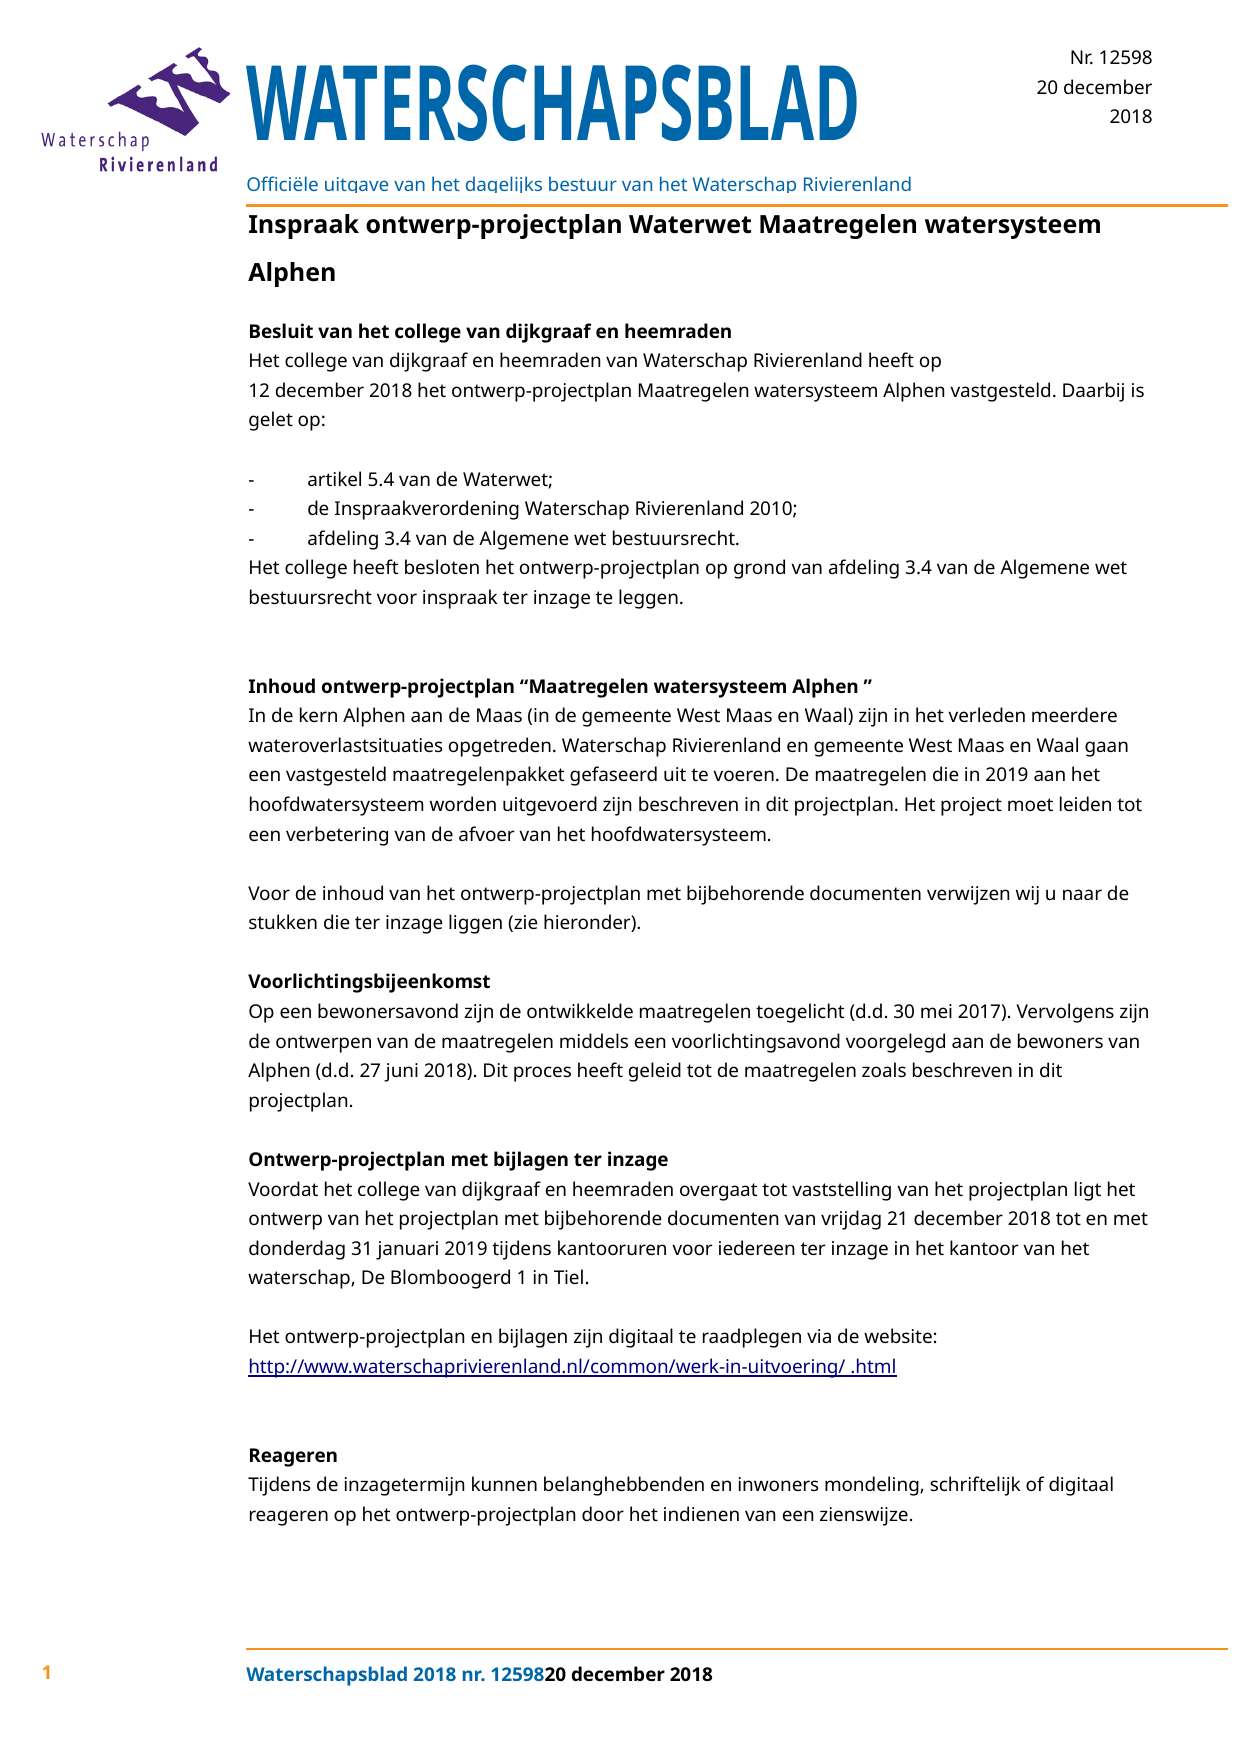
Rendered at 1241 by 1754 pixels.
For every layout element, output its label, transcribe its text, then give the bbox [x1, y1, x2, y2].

text Het college van dijkgraaf en heemraden van Waterschap Rivierenland heeft op [248, 347, 1152, 373]
text Voordat het college van dijkgraaf en heemraden overgaat tot vaststelling van het projectplan ligt het ontwerp van het projectplan met bijbehorende documenten van vrijdag 21 december 2018 tot en met donderdag 31 januari 2019 tijdens kantooruren voor iedereen ter inzage in het kantoor van het waterschap, De Blomboogerd 1 in Tiel. [248, 1176, 1152, 1290]
text Reageren [248, 1442, 1152, 1468]
text Het ontwerp-projectplan en bijlagen zijn digitaal te raadplegen via de website: http://www.waterschaprivierenland.nl/common/werk-in-uitvoering/ .html [248, 1324, 1152, 1379]
text Voorlichtingsbijeenkomst [248, 969, 1152, 994]
text Het college heeft besloten het ontwerp-projectplan op grond van afdeling 3.4 van de Algemene wet bestuursrecht voor inspraak ter inzage te leggen. [248, 554, 1152, 610]
text In de kern Alphen aan de Maas (in de gemeente West Maas en Waal) zijn in het verleden meerdere wateroverlastsituaties opgetreden. Waterschap Rivierenland en gemeente West Maas en Waal gaan een vastgesteld maatregelenpakket gefaseerd uit te voeren. De maatregelen die in 2019 aan het hoofdwatersysteem worden uitgevoerd zijn beschreven in dit projectplan. Het project moet leiden tot een verbetering van de afvoer van het hoofdwatersysteem. [248, 702, 1152, 847]
list artikel 5.4 van de Waterwet; [248, 466, 1152, 492]
text Besluit van het college van dijkgraaf en heemraden [248, 318, 1152, 344]
text Ontwerp-projectplan met bijlagen ter inzage [248, 1146, 1152, 1172]
text 12 december 2018 het ontwerp-projectplan Maatregelen watersysteem Alphen vastgesteld. Daarbij is gelet op: [248, 377, 1152, 432]
text Inhoud ontwerp-projectplan “Maatregelen watersysteem Alphen ” [248, 673, 1152, 699]
picture [41, 47, 231, 172]
list de Inspraakverordening Waterschap Rivierenland 2010; [248, 495, 1152, 521]
list afdeling 3.4 van de Algemene wet bestuursrecht. [248, 525, 1152, 551]
text Voor de inhoud van het ontwerp-projectplan met bijbehorende documenten verwijzen wij u naar de stukken die ter inzage liggen (zie hieronder). [248, 880, 1152, 935]
text Op een bewonersavond zijn de ontwikkelde maatregelen toegelicht (d.d. 30 mei 2017). Vervolgens zijn de ontwerpen van de maatregelen middels een voorlichtingsavond voorgelegd aan de bewoners van Alphen (d.d. 27 juni 2018). Dit proces heeft geleid tot de maatregelen zoals beschreven in dit projectplan. [248, 998, 1152, 1113]
text Inspraak ontwerp-projectplan Waterwet Maatregelen watersysteem Alphen [248, 207, 1152, 288]
text Tijdens de inzagetermijn kunnen belanghebbenden en inwoners mondeling, schriftelijk of digitaal reageren op het ontwerp-projectplan door het indienen van een zienswijze. [248, 1472, 1152, 1527]
